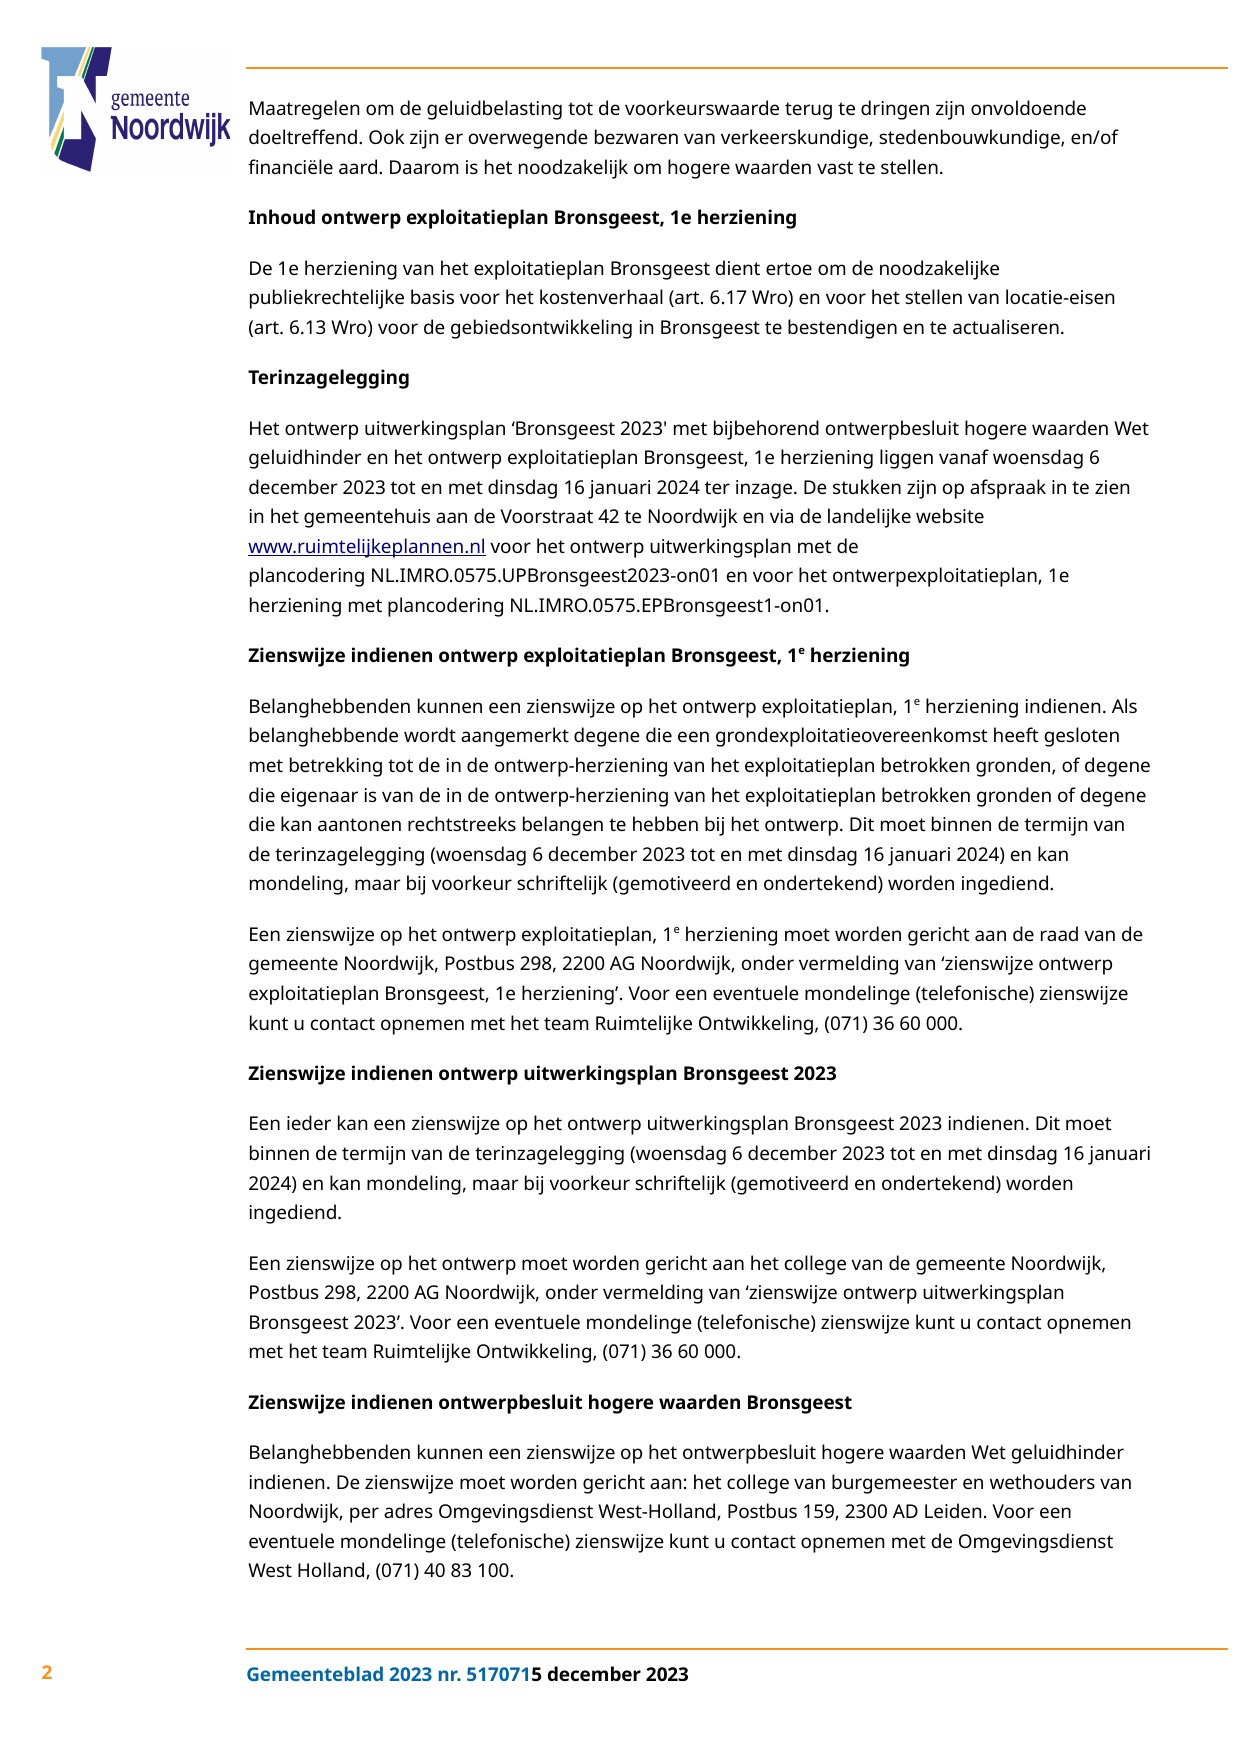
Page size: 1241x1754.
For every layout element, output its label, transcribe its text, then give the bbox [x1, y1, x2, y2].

text Zienswijze indienen ontwerp uitwerkingsplan Bronsgeest 2023 [248, 1060, 1152, 1086]
text Zienswijze indienen ontwerpbesluit hogere waarden Bronsgeest [248, 1389, 1152, 1415]
text Het ontwerp uitwerkingsplan ‘Bronsgeest 2023' met bijbehorend ontwerpbesluit hogere waarden Wet geluidhinder en het ontwerp exploitatieplan Bronsgeest, 1e herziening liggen vanaf woensdag 6 december 2023 tot en met dinsdag 16 januari 2024 ter inzage. De stukken zijn op afspraak in te zien in het gemeentehuis aan de Voorstraat 42 te Noordwijk en via de landelijke website www.ruimtelijkeplannen.nl voor het ontwerp uitwerkingsplan met de plancodering NL.IMRO.0575.UPBronsgeest2023-on01 en voor het ontwerpexploitatieplan, 1e herziening met plancodering NL.IMRO.0575.EPBronsgeest1-on01. [248, 415, 1152, 618]
text Een zienswijze op het ontwerp exploitatieplan, 1e herziening moet worden gericht aan de raad van de gemeente Noordwijk, Postbus 298, 2200 AG Noordwijk, onder vermelding van ‘zienswijze ontwerp exploitatieplan Bronsgeest, 1e herziening’. Voor een eventuele mondelinge (telefonische) zienswijze kunt u contact opnemen met het team Ruimtelijke Ontwikkeling, (071) 36 60 000. [248, 921, 1152, 1036]
text Belanghebbenden kunnen een zienswijze op het ontwerpbesluit hogere waarden Wet geluidhinder indienen. De zienswijze moet worden gericht aan: het college van burgemeester en wethouders van Noordwijk, per adres Omgevingsdienst West-Holland, Postbus 159, 2300 AD Leiden. Voor een eventuele mondelinge (telefonische) zienswijze kunt u contact opnemen met de Omgevingsdienst West Holland, (071) 40 83 100. [248, 1439, 1152, 1583]
text Een ieder kan een zienswijze op het ontwerp uitwerkingsplan Bronsgeest 2023 indienen. Dit moet binnen de termijn van de terinzagelegging (woensdag 6 december 2023 tot en met dinsdag 16 januari 2024) en kan mondeling, maar bij voorkeur schriftelijk (gemotiveerd en ondertekend) worden ingediend. [248, 1111, 1152, 1225]
text Belanghebbenden kunnen een zienswijze op het ontwerp exploitatieplan, 1e herziening indienen. Als belanghebbende wordt aangemerkt degene die een grondexploitatieovereenkomst heeft gesloten met betrekking tot de in de ontwerp-herziening van het exploitatieplan betrokken gronden, of degene die eigenaar is van de in de ontwerp-herziening van het exploitatieplan betrokken gronden of degene die kan aantonen rechtstreeks belangen te hebben bij het ontwerp. Dit moet binnen de termijn van de terinzagelegging (woensdag 6 december 2023 tot en met dinsdag 16 januari 2024) en kan mondeling, maar bij voorkeur schriftelijk (gemotiveerd en ondertekend) worden ingediend. [248, 693, 1152, 896]
text Terinzagelegging [248, 364, 1152, 390]
text Een zienswijze op het ontwerp moet worden gericht aan het college van de gemeente Noordwijk, Postbus 298, 2200 AG Noordwijk, onder vermelding van ‘zienswijze ontwerp uitwerkingsplan Bronsgeest 2023’. Voor een eventuele mondelinge (telefonische) zienswijze kunt u contact opnemen met het team Ruimtelijke Ontwikkeling, (071) 36 60 000. [248, 1250, 1152, 1364]
text De 1e herziening van het exploitatieplan Bronsgeest dient ertoe om de noodzakelijke publiekrechtelijke basis voor het kostenverhaal (art. 6.17 Wro) en voor het stellen van locatie-eisen (art. 6.13 Wro) voor de gebiedsontwikkeling in Bronsgeest te bestendigen en te actualiseren. [248, 255, 1152, 340]
picture [41, 47, 231, 172]
text Inhoud ontwerp exploitatieplan Bronsgeest, 1e herziening [248, 204, 1152, 230]
text Maatregelen om de geluidbelasting tot de voorkeurswaarde terug te dringen zijn onvoldoende doeltreffend. Ook zijn er overwegende bezwaren van verkeerskundige, stedenbouwkundige, en/of financiële aard. Daarom is het noodzakelijk om hogere waarden vast te stellen. [248, 95, 1152, 180]
text Zienswijze indienen ontwerp exploitatieplan Bronsgeest, 1e herziening [248, 643, 1152, 668]
